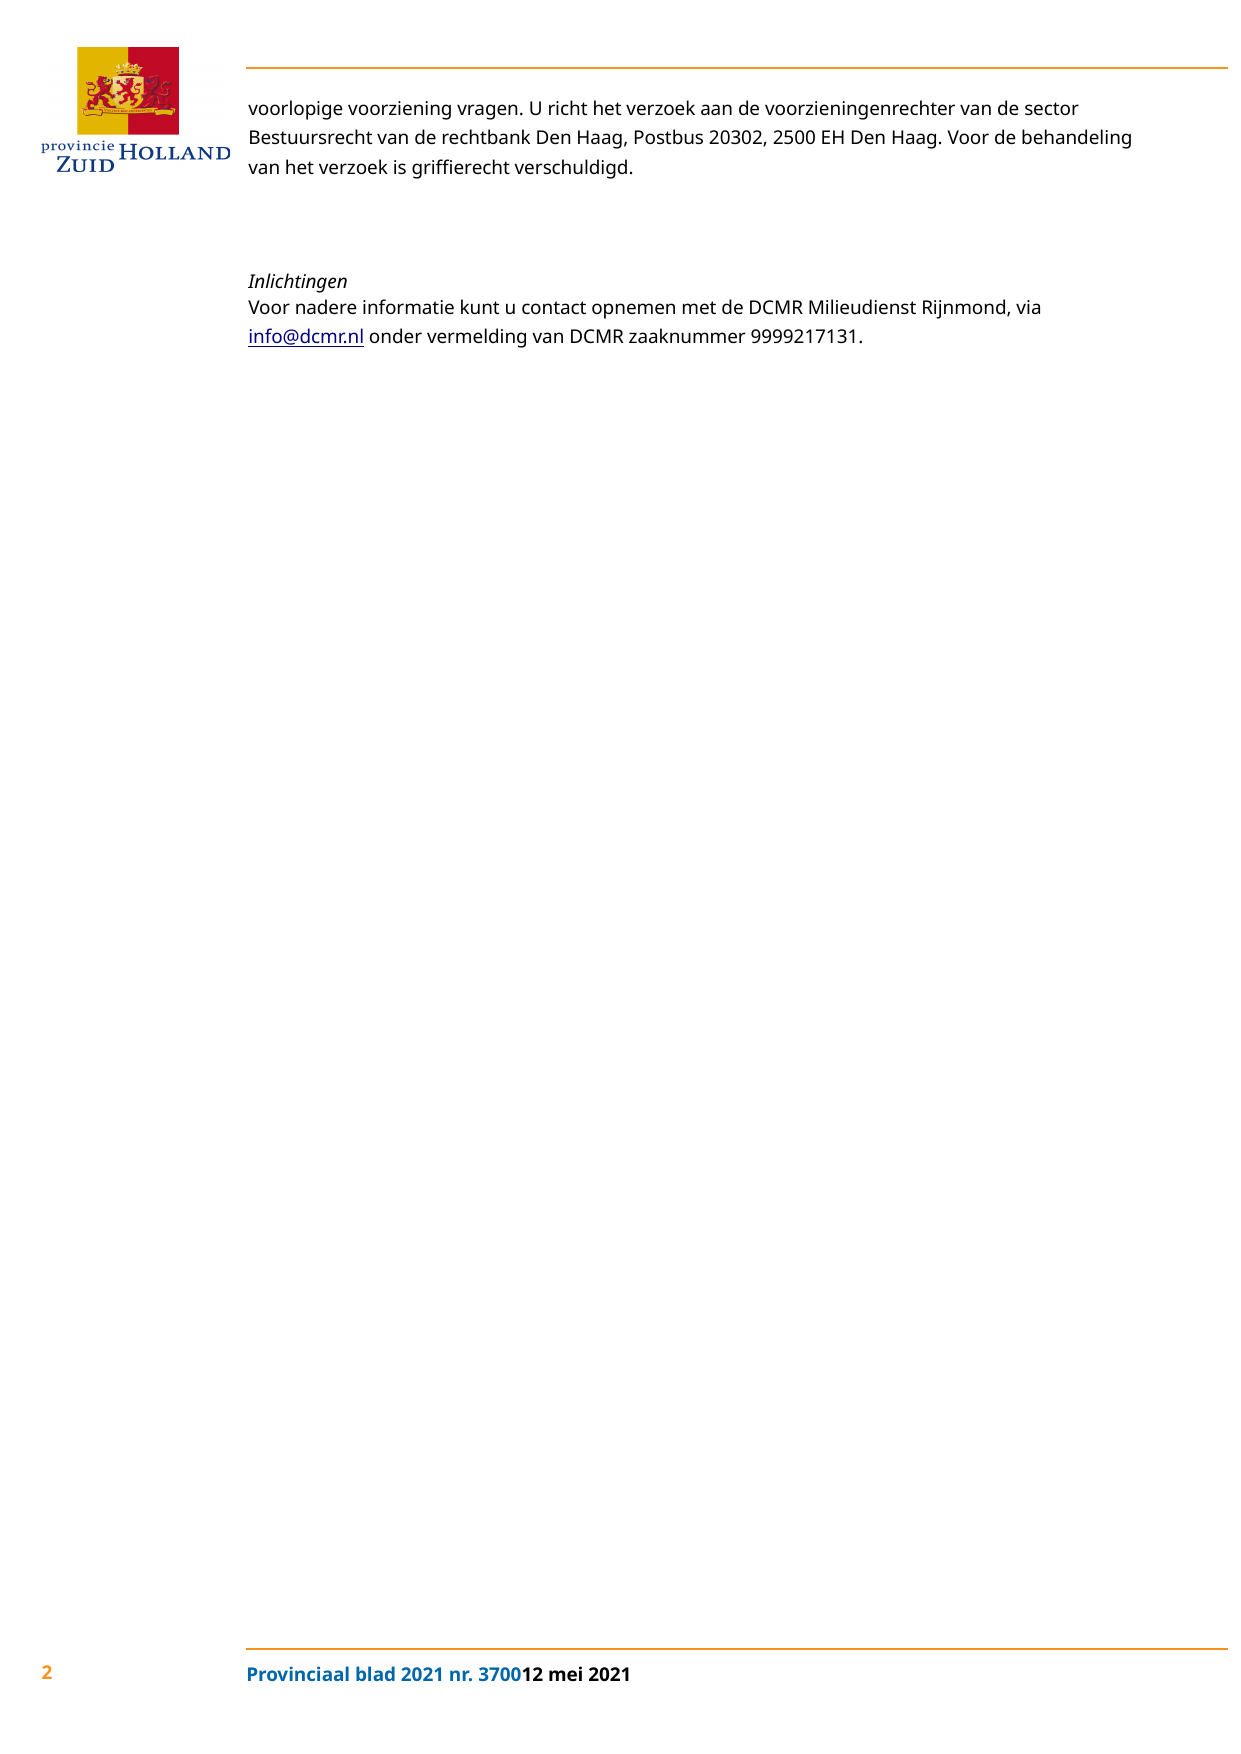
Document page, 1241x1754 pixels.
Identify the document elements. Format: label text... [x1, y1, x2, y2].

text Inlichtingen [248, 268, 1152, 294]
text voorlopige voorziening vragen. U richt het verzoek aan de voorzieningenrechter van de sector Bestuursrecht van de rechtbank Den Haag, Postbus 20302, 2500 EH Den Haag. Voor de behandeling van het verzoek is griffierecht verschuldigd. [248, 95, 1152, 180]
picture [41, 47, 231, 172]
text Voor nadere informatie kunt u contact opnemen met de DCMR Milieudienst Rijnmond, via info@dcmr.nl onder vermelding van DCMR zaaknummer 9999217131. [248, 294, 1152, 349]
